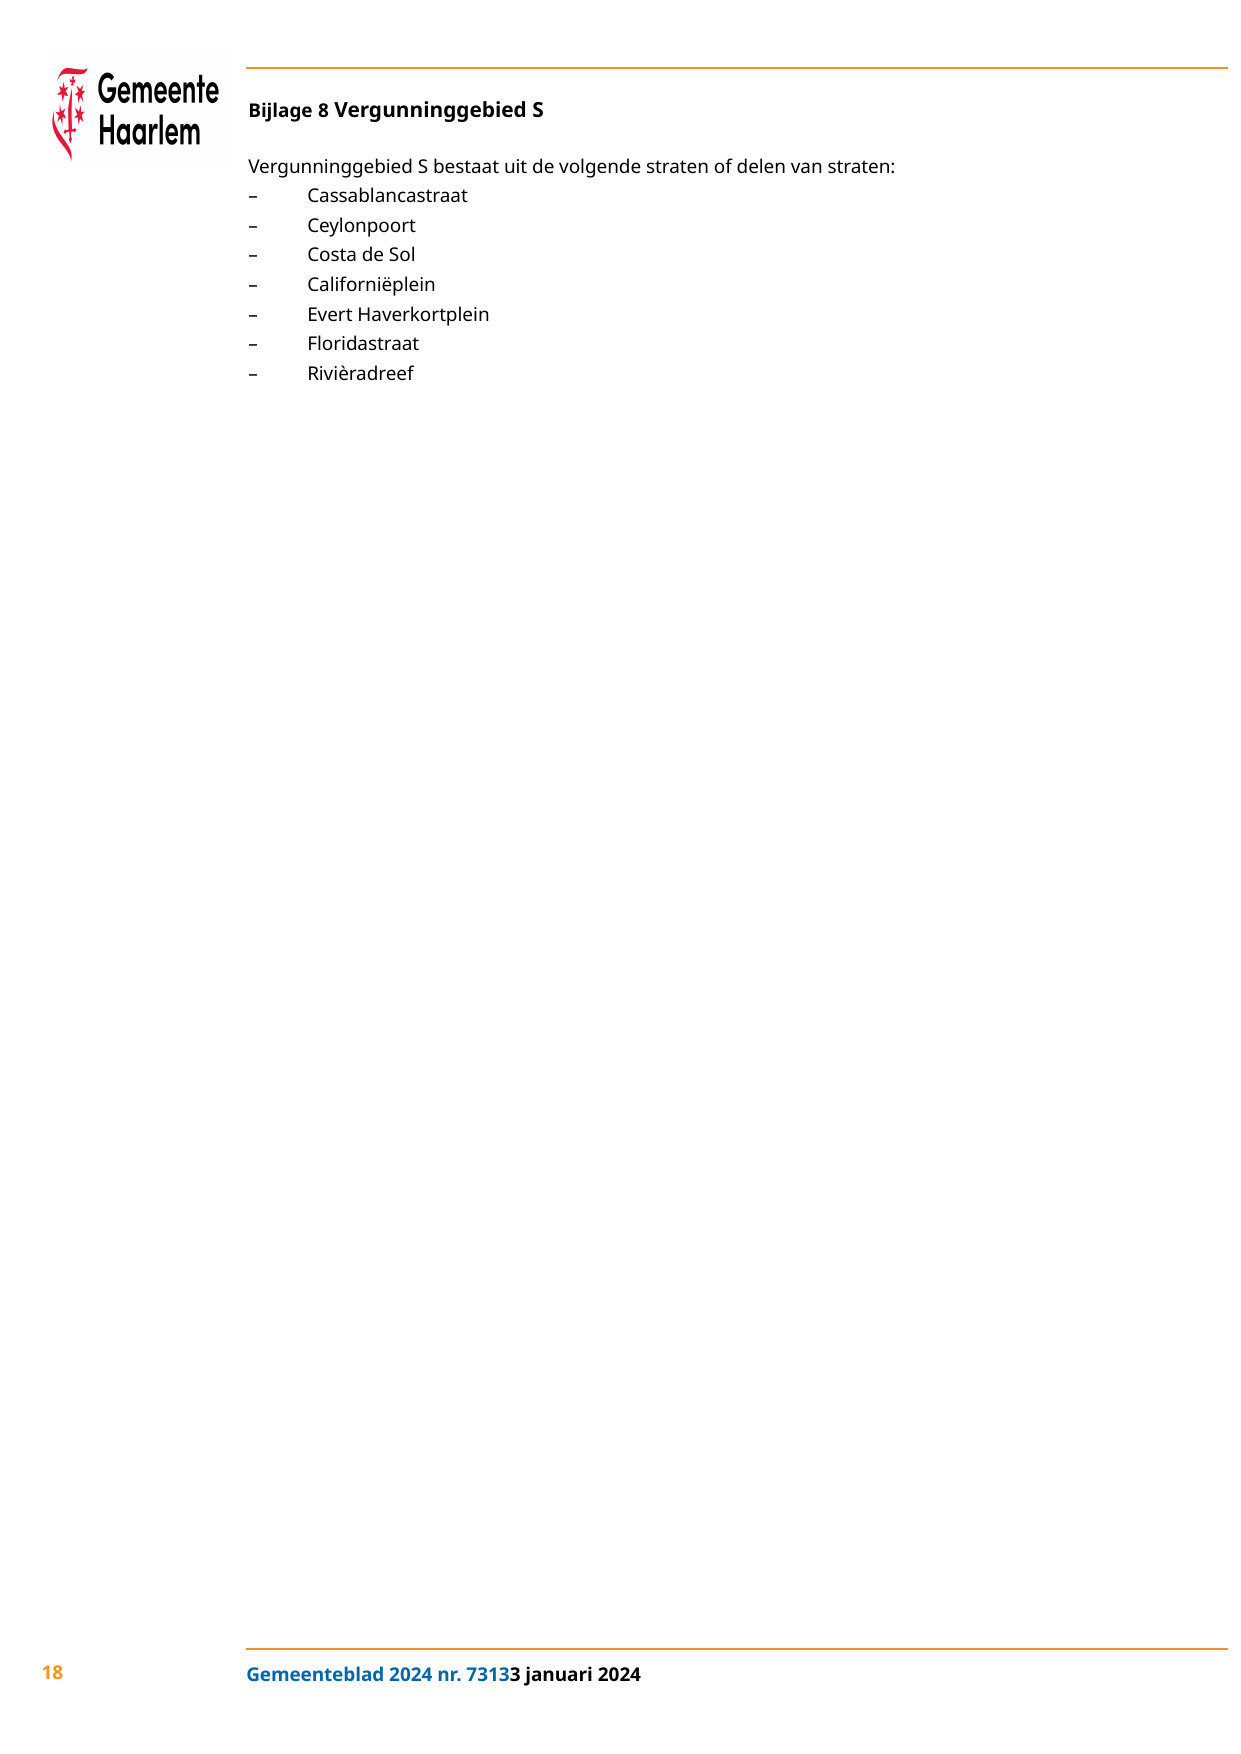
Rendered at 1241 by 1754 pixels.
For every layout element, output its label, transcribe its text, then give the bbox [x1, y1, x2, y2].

list Cassablancastraat [248, 182, 1152, 208]
list Rivièradreef [248, 360, 1152, 386]
text Vergunninggebied S bestaat uit de volgende straten of delen van straten: [248, 153, 1152, 179]
list Costa de Sol [248, 242, 1152, 267]
list Floridastraat [248, 330, 1152, 356]
list Ceylonpoort [248, 212, 1152, 238]
picture [41, 47, 231, 172]
list Evert Haverkortplein [248, 301, 1152, 327]
text Bijlage 8 Vergunninggebied S [248, 95, 1152, 123]
list Californiëplein [248, 271, 1152, 297]
